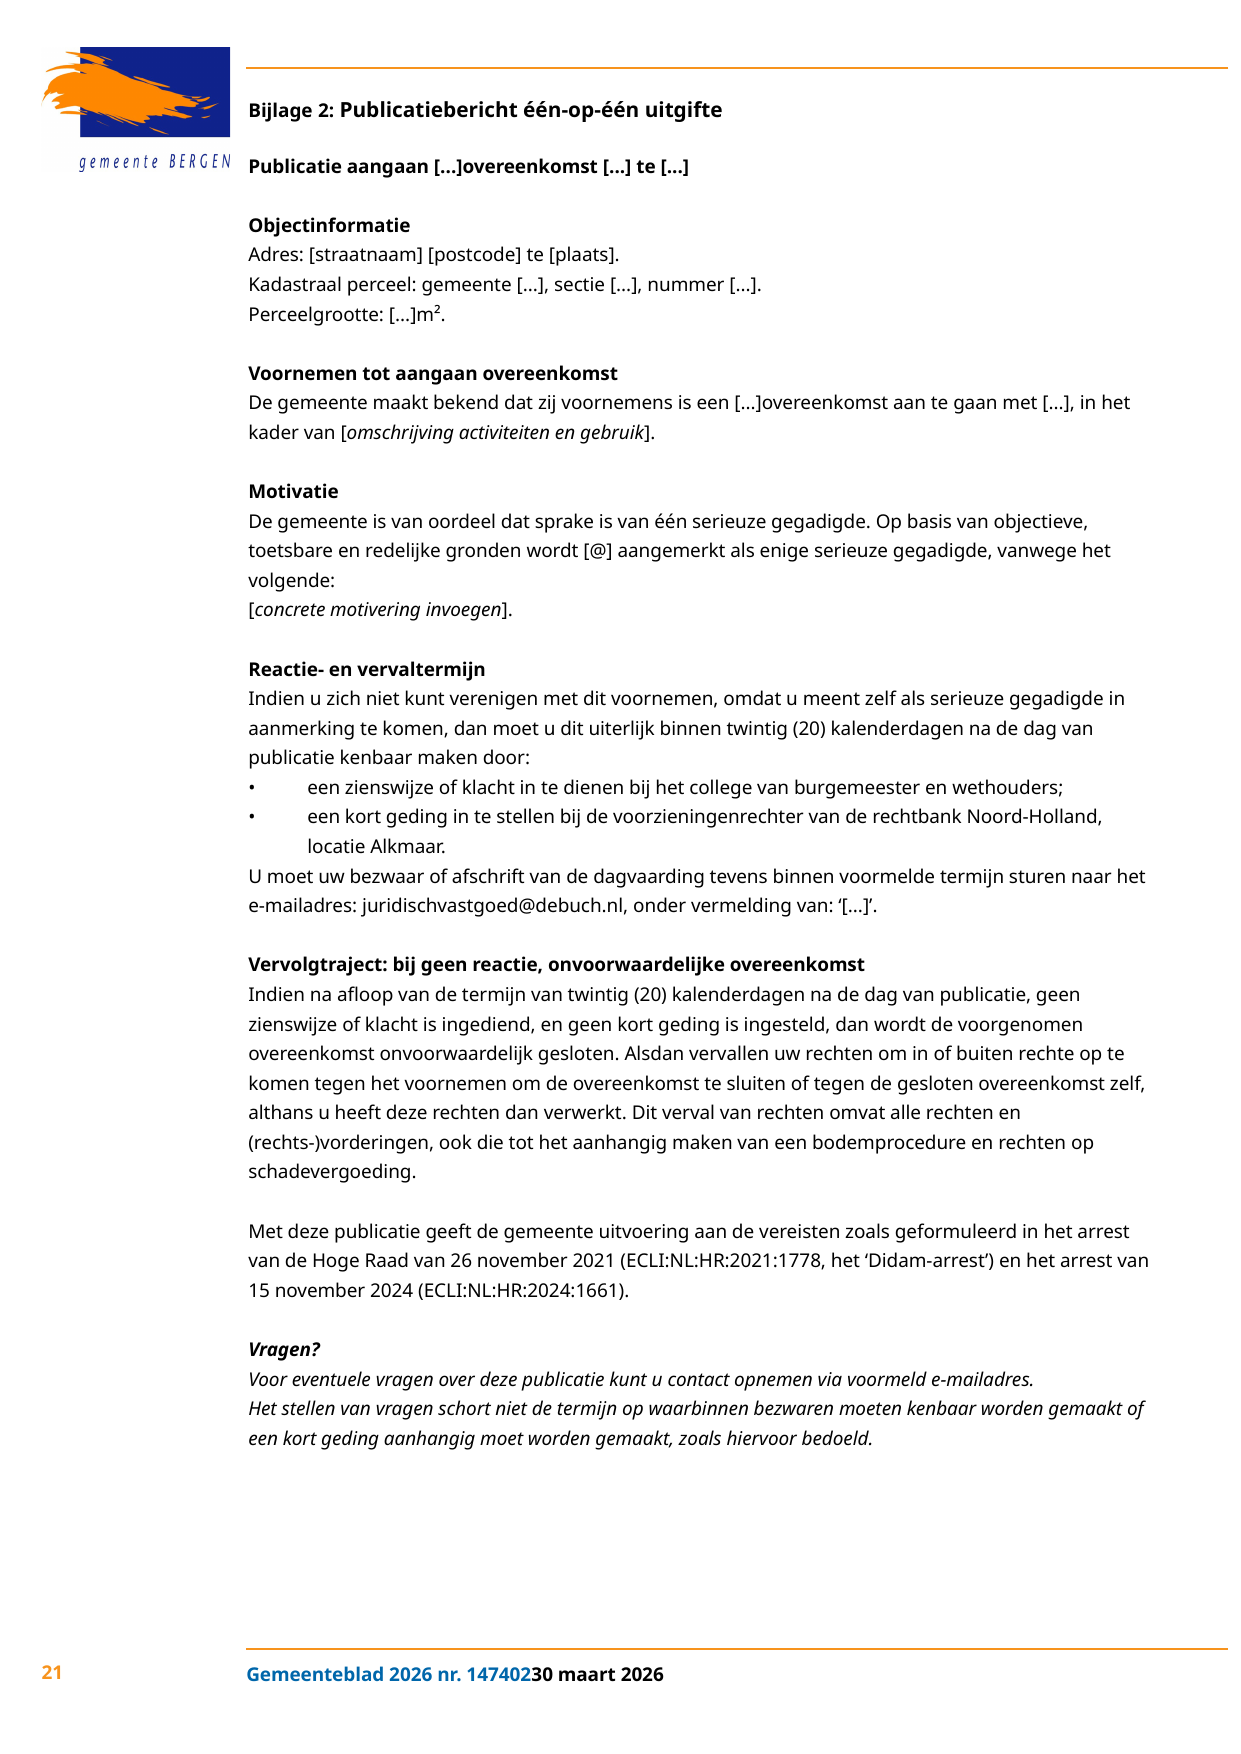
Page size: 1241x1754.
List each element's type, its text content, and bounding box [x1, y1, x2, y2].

text Indien u zich niet kunt verenigen met dit voornemen, omdat u meent zelf als serieuze gegadigde in aanmerking te komen, dan moet u dit uiterlijk binnen twintig (20) kalenderdagen na de dag van publicatie kenbaar maken door: [248, 685, 1152, 770]
text Adres: [straatnaam] [postcode] te [plaats]. [248, 242, 1152, 267]
list een kort geding in te stellen bij de voorzieningenrechter van de rechtbank Noord-Holland, locatie Alkmaar. [248, 804, 1152, 859]
text Reactie- en vervaltermijn [248, 656, 1152, 682]
text Vervolgtraject: bij geen reactie, onvoorwaardelijke overeenkomst [248, 952, 1152, 977]
text De gemeente is van oordeel dat sprake is van één serieuze gegadigde. Op basis van objectieve, toetsbare en redelijke gronden wordt [@] aangemerkt als enige serieuze gegadigde, vanwege het volgende: [248, 508, 1152, 593]
text Publicatie aangaan [...]overeenkomst [...] te [...] [248, 153, 1152, 179]
text Indien na afloop van de termijn van twintig (20) kalenderdagen na de dag van publicatie, geen zienswijze of klacht is ingediend, en geen kort geding is ingesteld, dan wordt de voorgenomen overeenkomst onvoorwaardelijk gesloten. Alsdan vervallen uw rechten om in of buiten rechte op te komen tegen het voornemen om de overeenkomst te sluiten of tegen de gesloten overeenkomst zelf, althans u heeft deze rechten dan verwerkt. Dit verval van rechten omvat alle rechten en (rechts-)vorderingen, ook die tot het aanhangig maken van een bodemprocedure en rechten op schadevergoeding. [248, 981, 1152, 1184]
text [concrete motivering invoegen]. [248, 597, 1152, 622]
text Met deze publicatie geeft de gemeente uitvoering aan de vereisten zoals geformuleerd in het arrest van de Hoge Raad van 26 november 2021 (ECLI:NL:HR:2021:1778, het ‘Didam-arrest’) en het arrest van 15 november 2024 (ECLI:NL:HR:2024:1661). [248, 1218, 1152, 1303]
text Motivatie [248, 478, 1152, 504]
list een zienswijze of klacht in te dienen bij het college van burgemeester en wethouders; [248, 774, 1152, 800]
text U moet uw bezwaar of afschrift van de dagvaarding tevens binnen voormelde termijn sturen naar het e-mailadres: juridischvastgoed@debuch.nl, onder vermelding van: ‘[...]’. [248, 863, 1152, 918]
text Het stellen van vragen schort niet de termijn op waarbinnen bezwaren moeten kenbaar worden gemaakt of een kort geding aanhangig moet worden gemaakt, zoals hiervoor bedoeld. [248, 1395, 1152, 1451]
picture [41, 47, 231, 172]
text Objectinformatie [248, 212, 1152, 238]
text Bijlage 2: Publicatiebericht één-op-één uitgifte [248, 95, 1152, 123]
text Perceelgrootte: [...]m². [248, 301, 1152, 327]
text Voornemen tot aangaan overeenkomst [248, 360, 1152, 386]
text De gemeente maakt bekend dat zij voornemens is een [...]overeenkomst aan te gaan met [...], in het kader van [omschrijving activiteiten en gebruik]. [248, 389, 1152, 445]
text Vragen? [248, 1336, 1152, 1362]
text Voor eventuele vragen over deze publicatie kunt u contact opnemen via voormeld e-mailadres. [248, 1366, 1152, 1392]
text Kadastraal perceel: gemeente [...], sectie [...], nummer [...]. [248, 271, 1152, 297]
